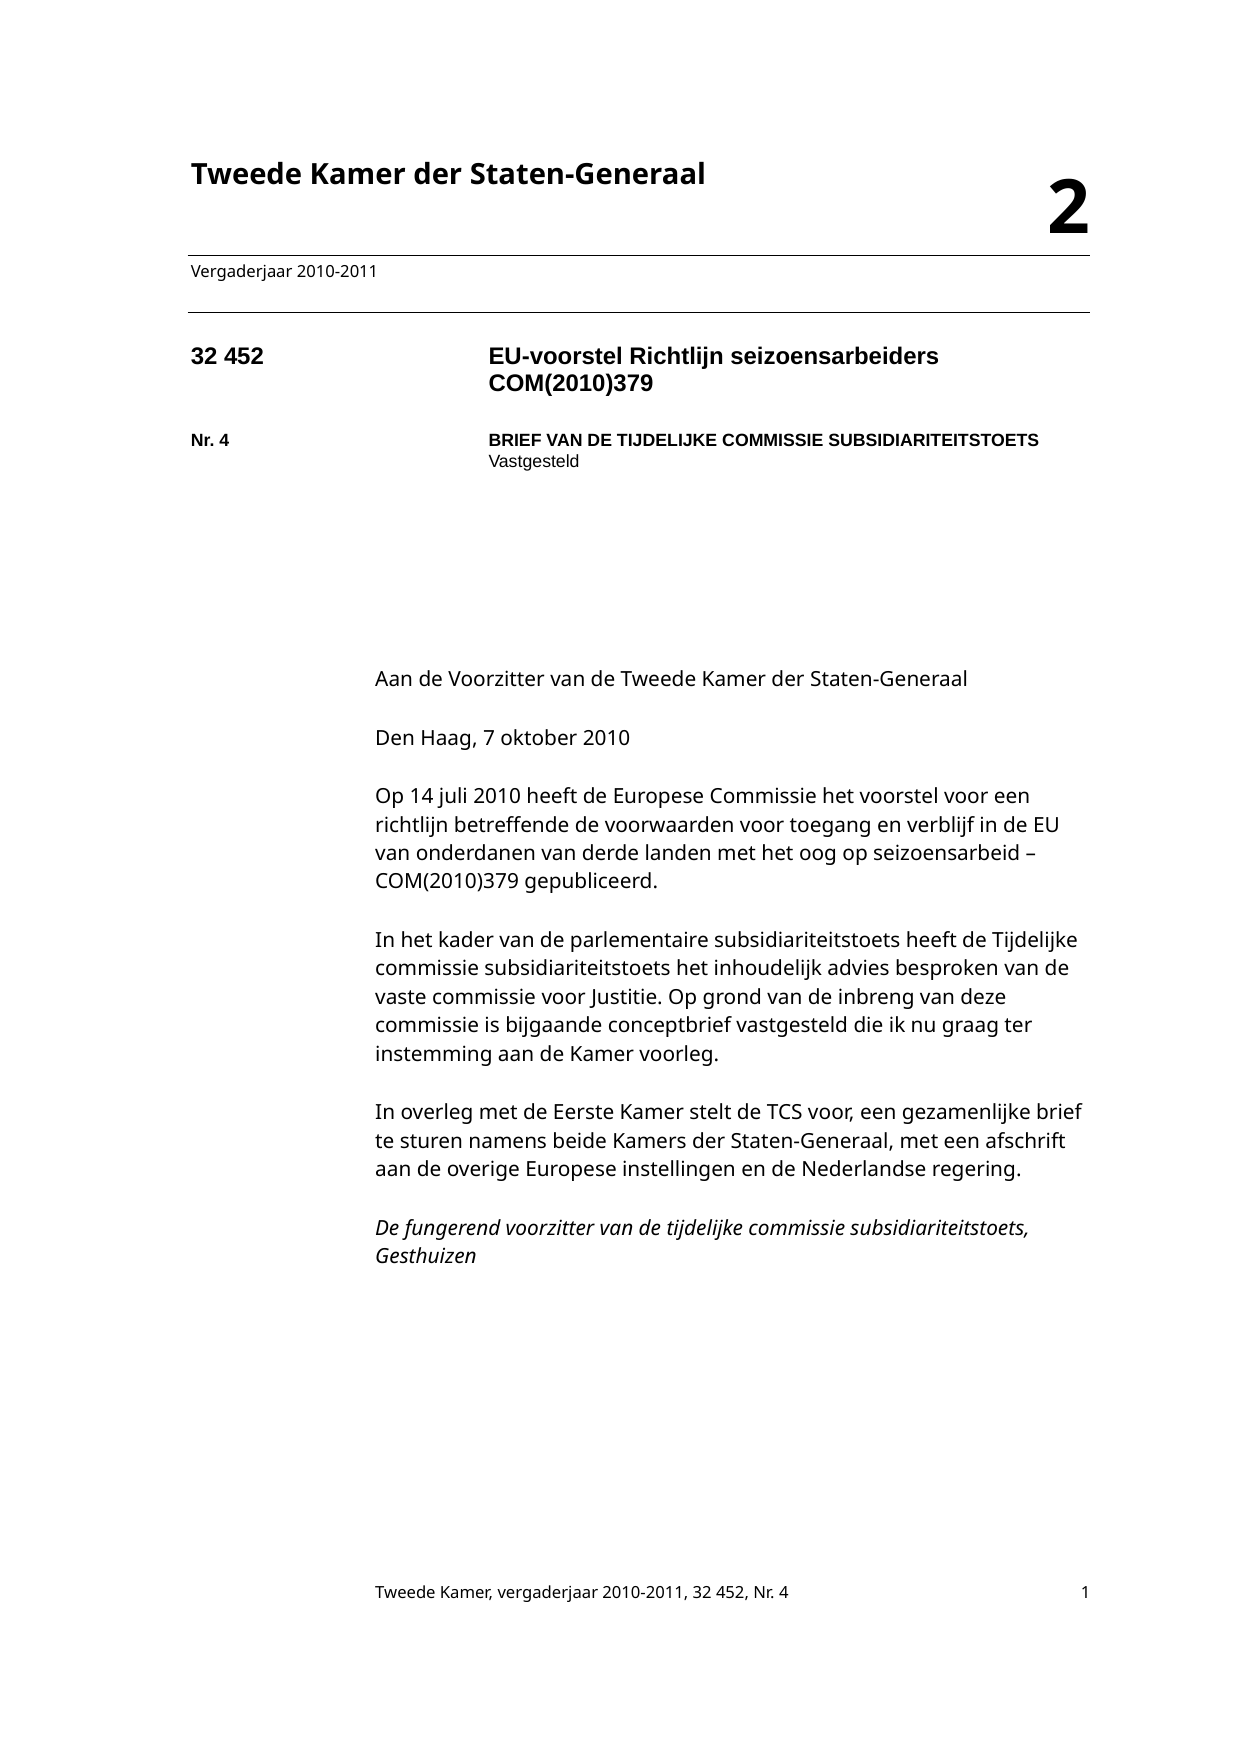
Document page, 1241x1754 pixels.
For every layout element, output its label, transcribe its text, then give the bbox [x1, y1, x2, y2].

text Gesthuizen [375, 1241, 1090, 1269]
text Op 14 juli 2010 heeft de Europese Commissie het voorstel voor een richtlijn betreffende de voorwaarden voor toegang en verblijf in de EU van onderdanen van derde landen met het oog op seizoensarbeid – COM(2010)379 gepubliceerd. [375, 781, 1090, 895]
table_cell Nr. 4 [188, 427, 485, 546]
table_cell BRIEF VAN DE TIJDELIJKE COMMISSIE SUBSIDIARITEITSTOETS Vastgesteld [485, 427, 1090, 546]
table_header Tweede Kamer der Staten-Generaal [188, 150, 909, 255]
table_header 2 [910, 150, 1090, 255]
table_cell 32 452 [188, 339, 485, 427]
text De fungerend voorzitter van de tijdelijke commissie subsidiariteitstoets, [375, 1213, 1090, 1241]
table_cell [485, 313, 1090, 339]
text Aan de Voorzitter van de Tweede Kamer der Staten-Generaal [375, 664, 1090, 693]
table_cell [188, 313, 485, 339]
table_cell [485, 256, 1090, 312]
text Den Haag, 7 oktober 2010 [375, 723, 1090, 751]
table_cell EU-voorstel Richtlijn seizoensarbeiders COM(2010)379 [485, 339, 1090, 427]
text In het kader van de parlementaire subsidiariteitstoets heeft de Tijdelijke commissie subsidiariteitstoets het inhoudelijk advies besproken van de vaste commissie voor Justitie. Op grond van de inbreng van deze commissie is bijgaande conceptbrief vastgesteld die ik nu graag ter instemming aan de Kamer voorleg. [375, 925, 1090, 1067]
table_cell Vergaderjaar 2010-2011 [188, 256, 485, 312]
text In overleg met de Eerste Kamer stelt de TCS voor, een gezamenlijke brief te sturen namens beide Kamers der Staten-Generaal, met een afschrift aan de overige Europese instellingen en de Nederlandse regering. [375, 1097, 1090, 1183]
